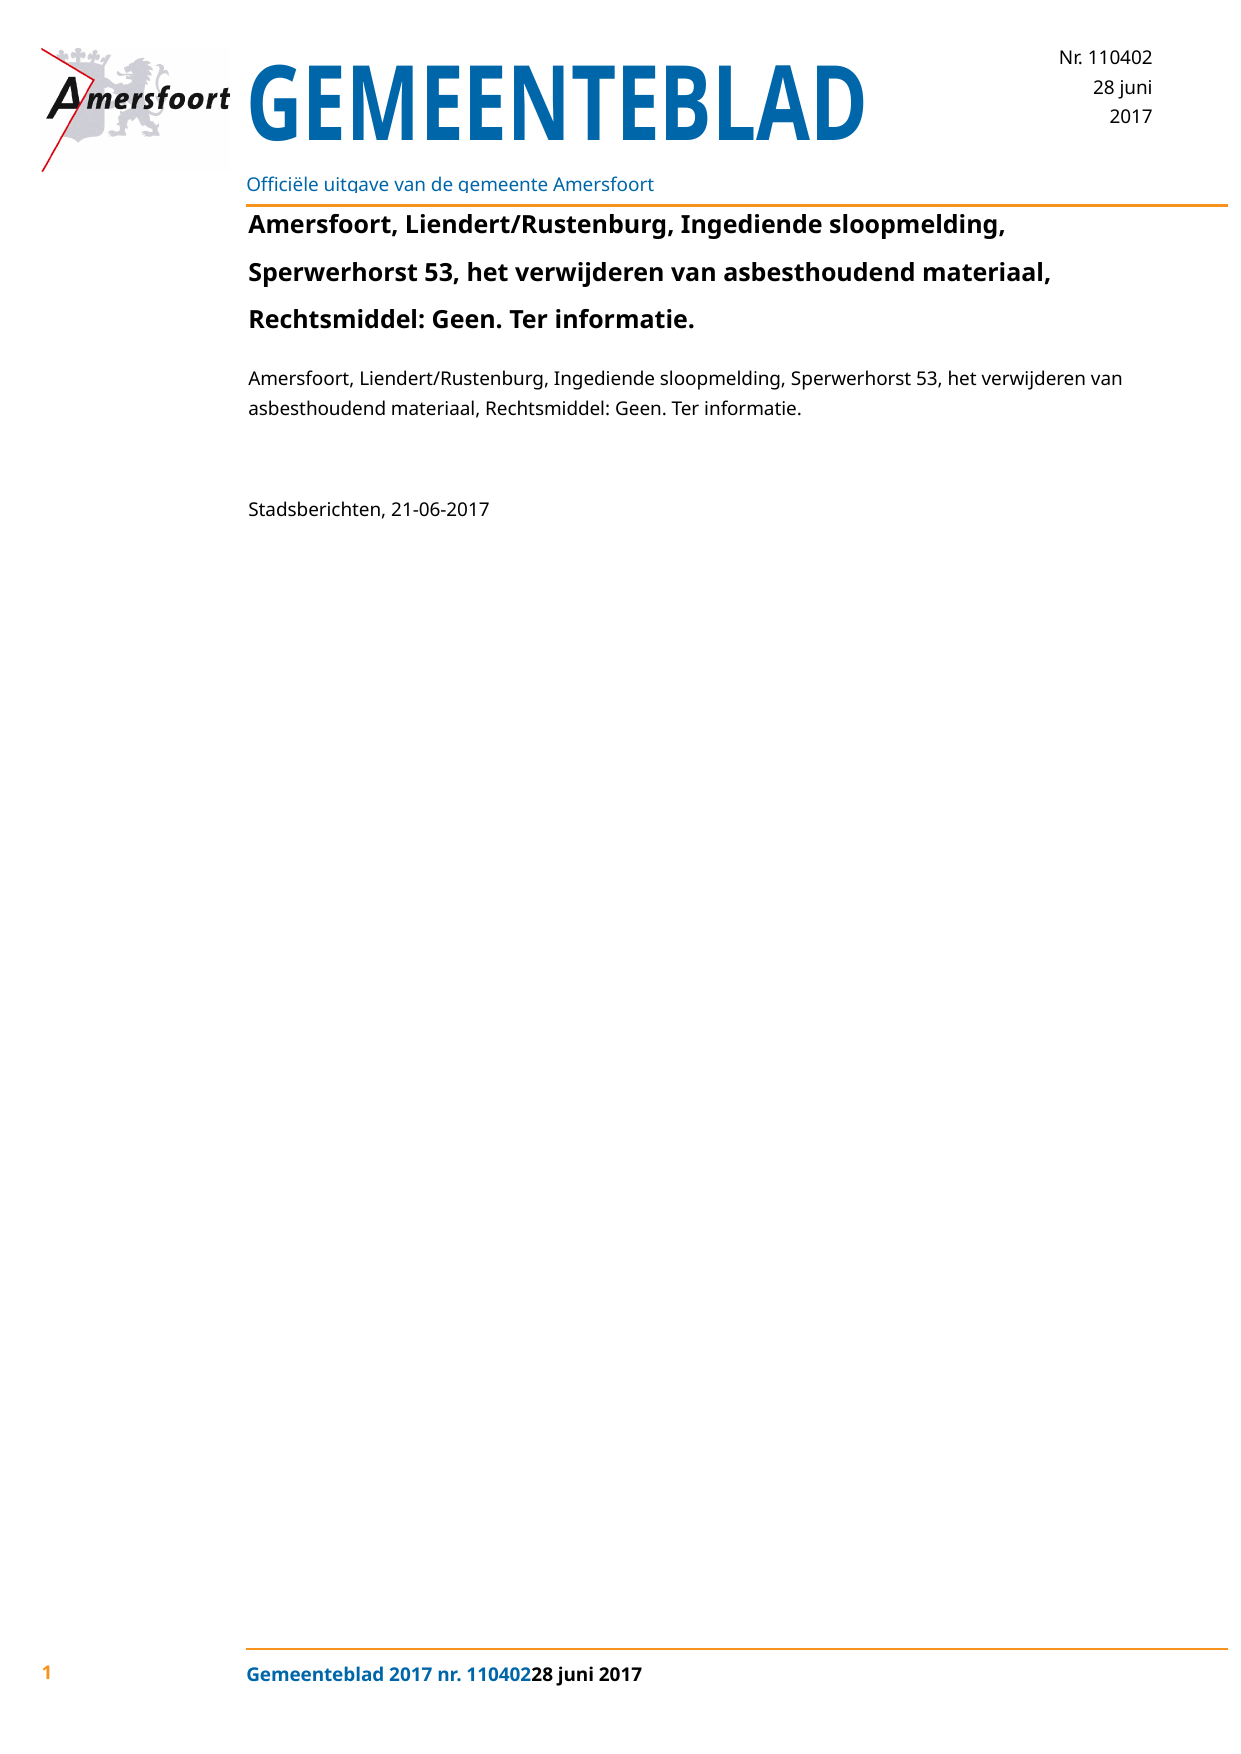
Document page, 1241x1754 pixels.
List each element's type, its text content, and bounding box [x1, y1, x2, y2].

picture [41, 47, 231, 172]
text Stadsberichten, 21-06-2017 [248, 496, 1152, 522]
text Amersfoort, Liendert/Rustenburg, Ingediende sloopmelding, Sperwerhorst 53, het verwijderen van asbesthoudend materiaal, Rechtsmiddel: Geen. Ter informatie. [248, 366, 1152, 421]
text Amersfoort, Liendert/Rustenburg, Ingediende sloopmelding, Sperwerhorst 53, het verwijderen van asbesthoudend materiaal, Rechtsmiddel: Geen. Ter informatie. [248, 207, 1152, 336]
